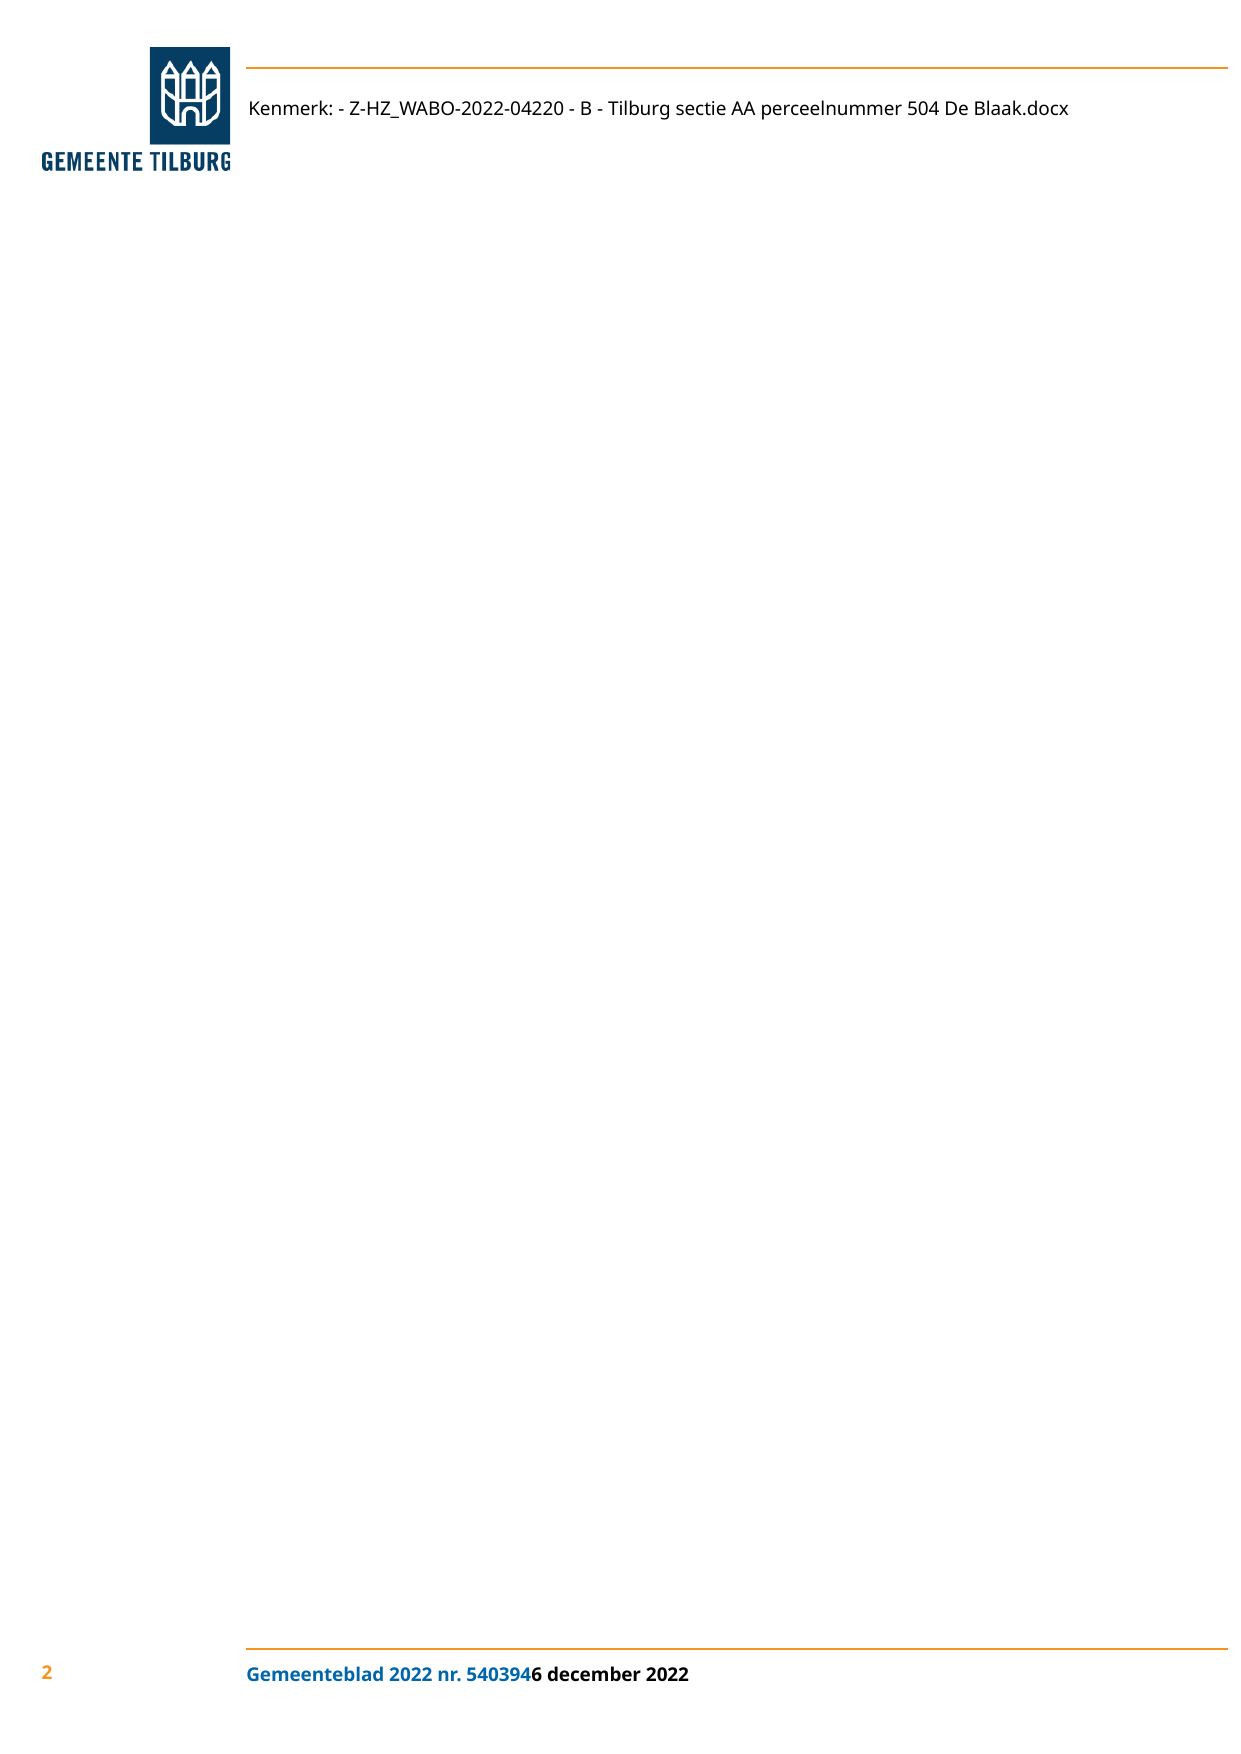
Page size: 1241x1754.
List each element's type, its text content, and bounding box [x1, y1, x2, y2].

picture [41, 47, 231, 172]
text Kenmerk: - Z-HZ_WABO-2022-04220 - B - Tilburg sectie AA perceelnummer 504 De Blaak.docx [248, 95, 1152, 121]
